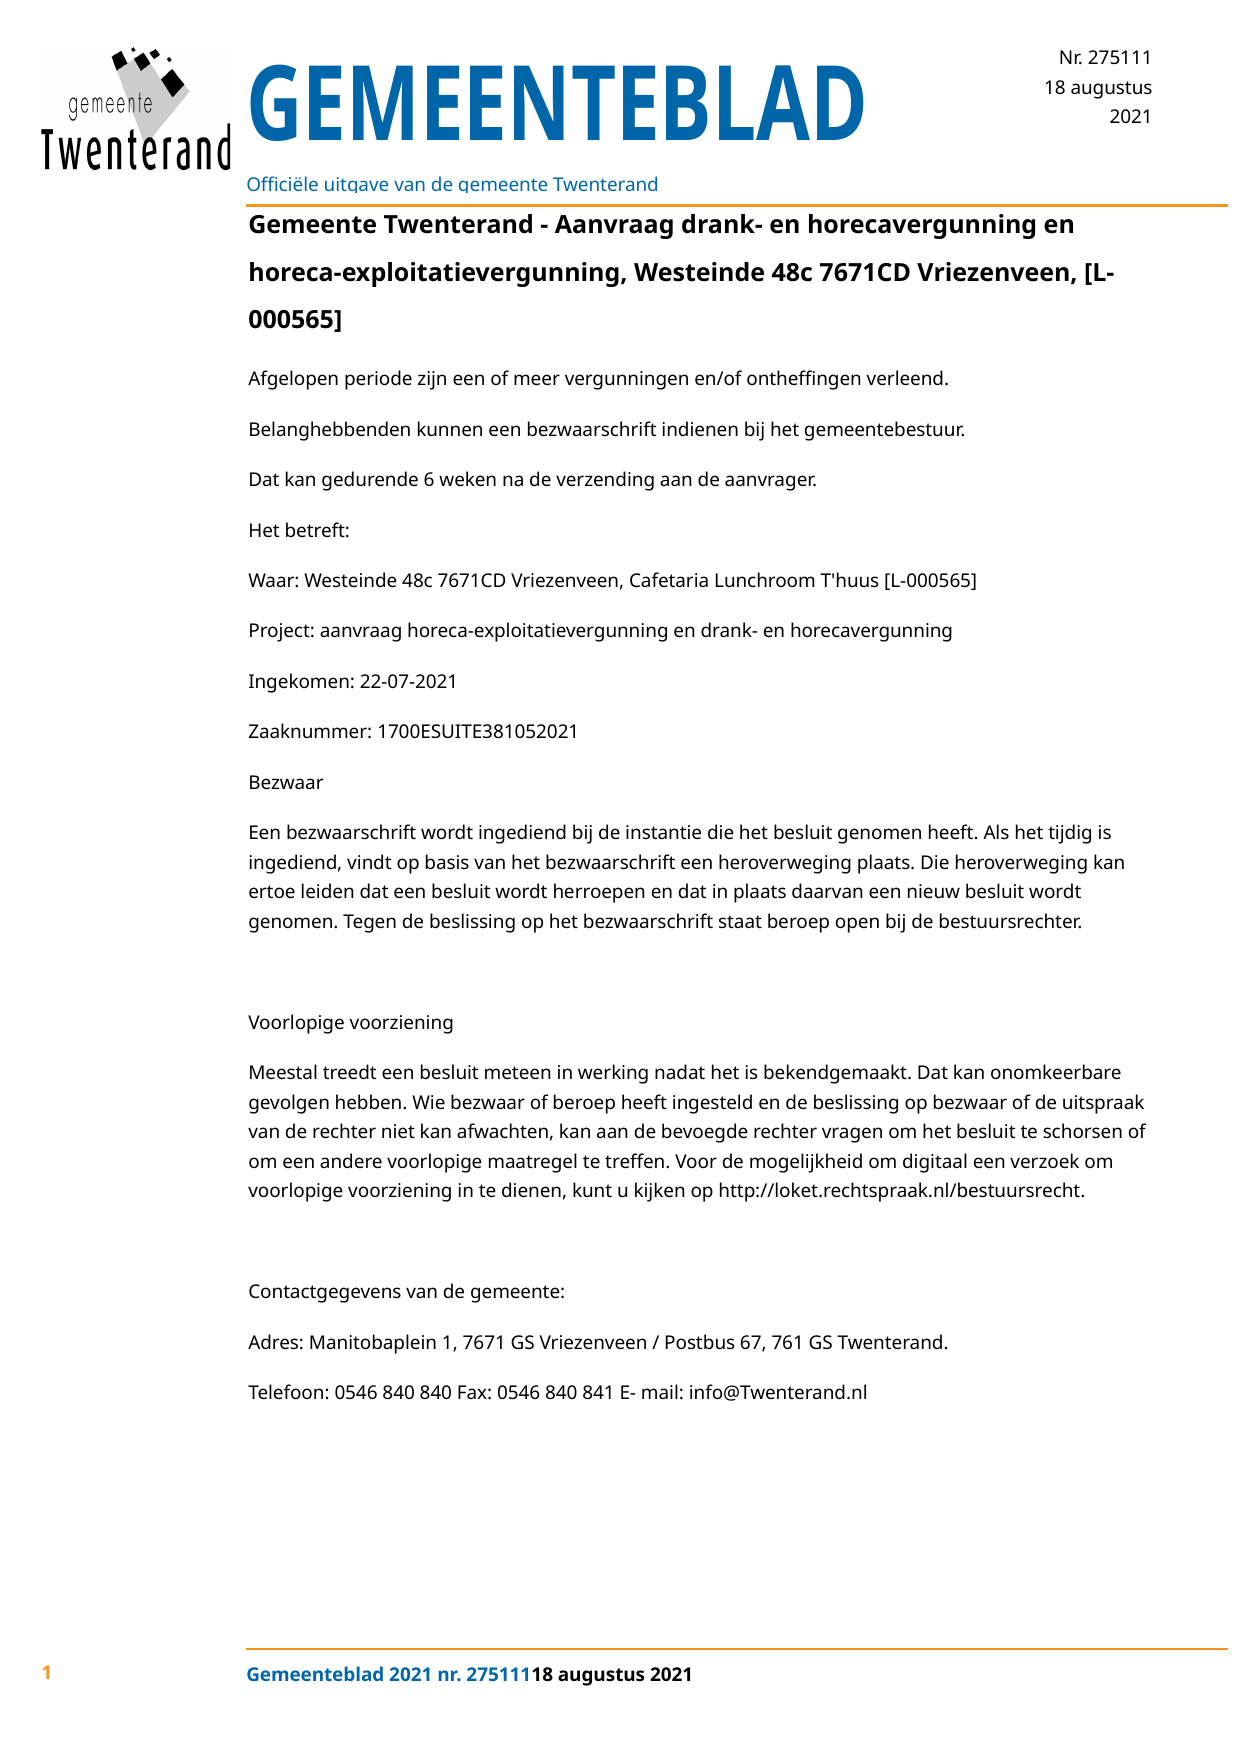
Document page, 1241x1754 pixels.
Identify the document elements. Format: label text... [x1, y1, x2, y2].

text Waar: Westeinde 48c 7671CD Vriezenveen, Cafetaria Lunchroom T'huus [L-000565] [248, 567, 1152, 593]
text Ingekomen: 22-07-2021 [248, 668, 1152, 694]
text Telefoon: 0546 840 840 Fax: 0546 840 841 E- mail: info@Twenterand.nl [248, 1379, 1152, 1405]
text Afgelopen periode zijn een of meer vergunningen en/of ontheffingen verleend. [248, 366, 1152, 391]
picture [41, 47, 231, 172]
text Contactgegevens van de gemeente: [248, 1278, 1152, 1304]
text Project: aanvraag horeca-exploitatievergunning en drank- en horecavergunning [248, 618, 1152, 643]
text Een bezwaarschrift wordt ingediend bij de instantie die het besluit genomen heeft. Als het tijdig is ingediend, vindt op basis van het bezwaarschrift een heroverweging plaats. Die heroverweging kan ertoe leiden dat een besluit wordt herroepen en dat in plaats daarvan een nieuw besluit wordt genomen. Tegen de beslissing op het bezwaarschrift staat beroep open bij de bestuursrechter. [248, 819, 1152, 934]
text Het betreft: [248, 517, 1152, 542]
text Dat kan gedurende 6 weken na de verzending aan de aanvrager. [248, 466, 1152, 492]
text Bezwaar [248, 769, 1152, 794]
text Meestal treedt een besluit meteen in werking nadat het is bekendgemaakt. Dat kan onomkeerbare gevolgen hebben. Wie bezwaar of beroep heeft ingesteld en de beslissing op bezwaar of de uitspraak van de rechter niet kan afwachten, kan aan de bevoegde rechter vragen om het besluit te schorsen of om een andere voorlopige maatregel te treffen. Voor de mogelijkheid om digitaal een verzoek om voorlopige voorziening in te dienen, kunt u kijken op http://loket.rechtspraak.nl/bestuursrecht. [248, 1059, 1152, 1203]
text Zaaknummer: 1700ESUITE381052021 [248, 718, 1152, 744]
text Gemeente Twenterand - Aanvraag drank- en horecavergunning en horeca-exploitatievergunning, Westeinde 48c 7671CD Vriezenveen, [L-000565] [248, 207, 1152, 336]
text Voorlopige voorziening [248, 1009, 1152, 1034]
text Belanghebbenden kunnen een bezwaarschrift indienen bij het gemeentebestuur. [248, 416, 1152, 442]
text Adres: Manitobaplein 1, 7671 GS Vriezenveen / Postbus 67, 761 GS Twenterand. [248, 1329, 1152, 1354]
